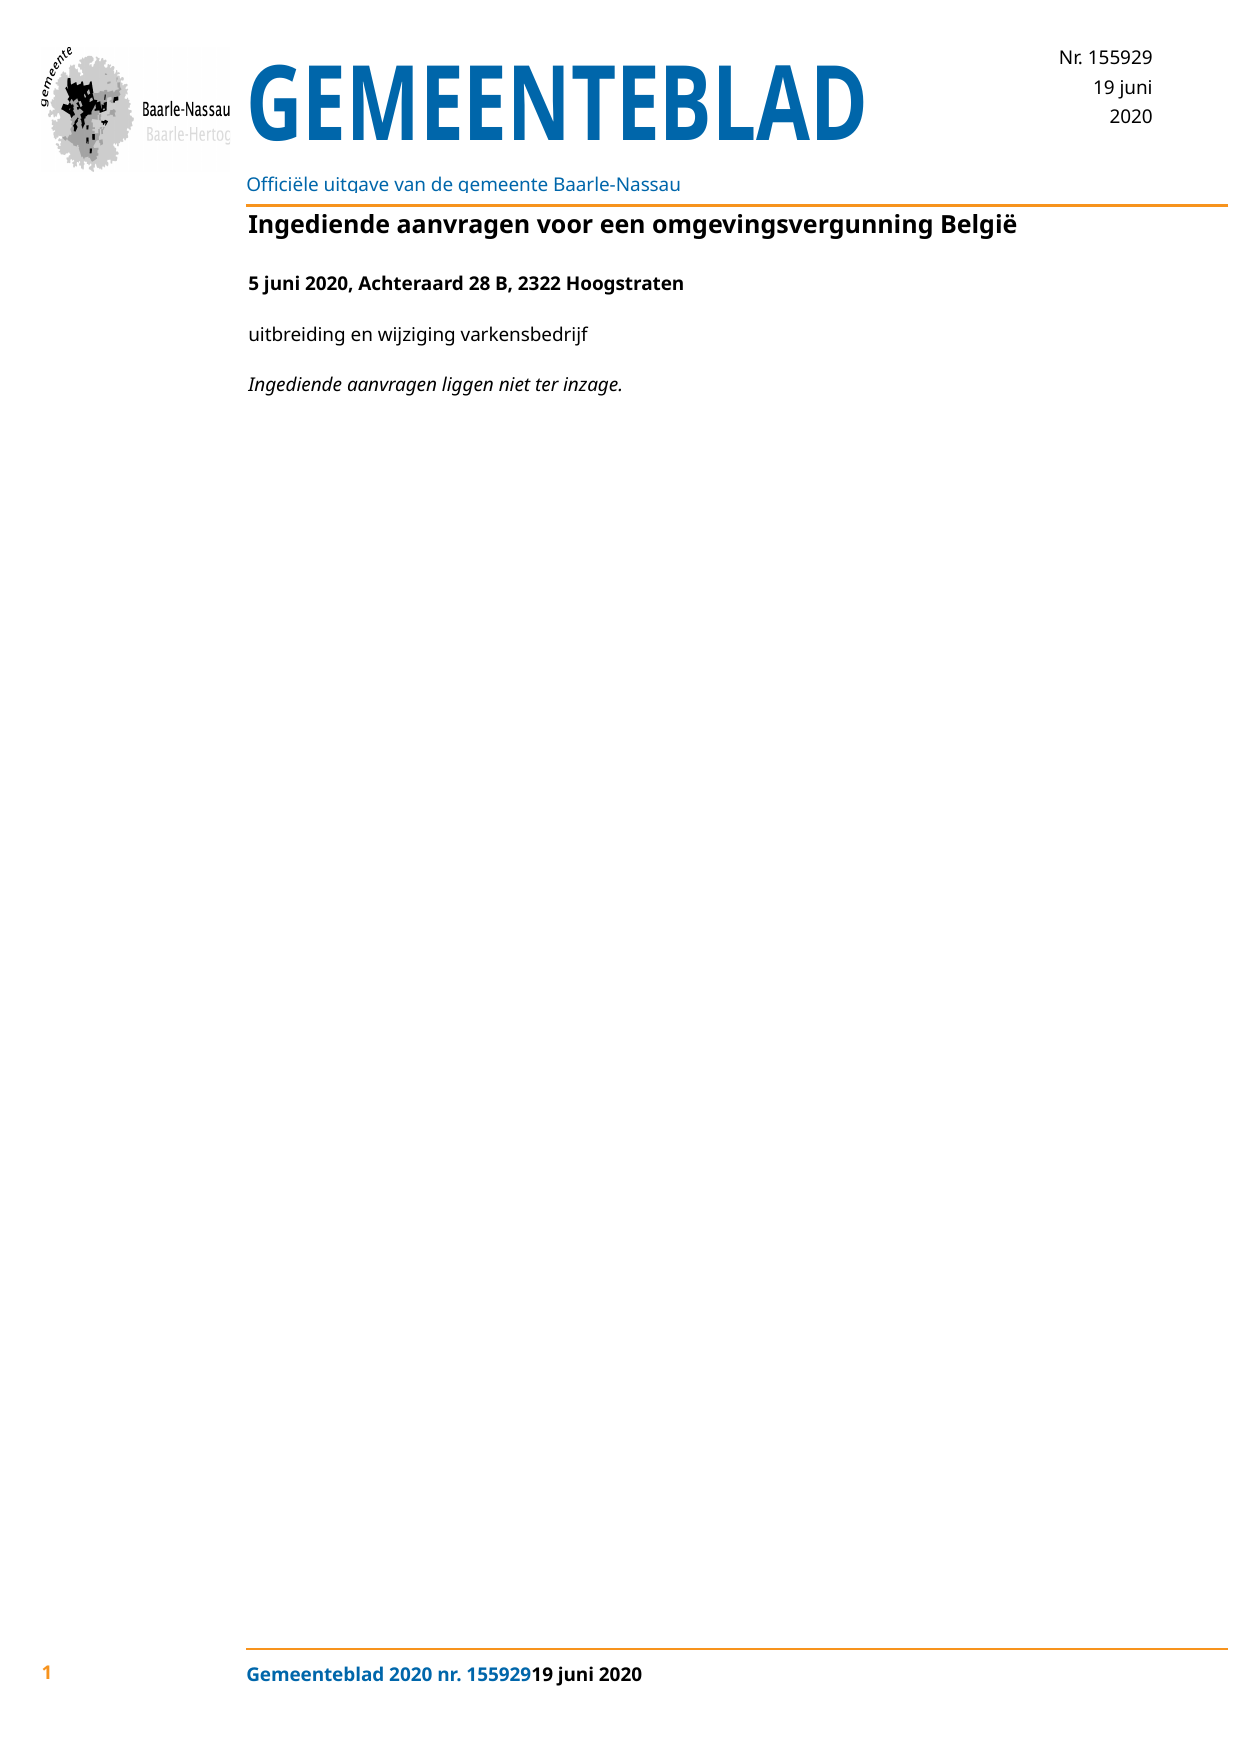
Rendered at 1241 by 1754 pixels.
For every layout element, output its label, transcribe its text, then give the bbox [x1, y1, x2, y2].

text Ingediende aanvragen liggen niet ter inzage. [248, 371, 1152, 397]
text uitbreiding en wijziging varkensbedrijf [248, 321, 1152, 346]
text Ingediende aanvragen voor een omgevingsvergunning België [248, 207, 1152, 241]
text 5 juni 2020, Achteraard 28 B, 2322 Hoogstraten [248, 270, 1152, 296]
picture [41, 47, 231, 172]
